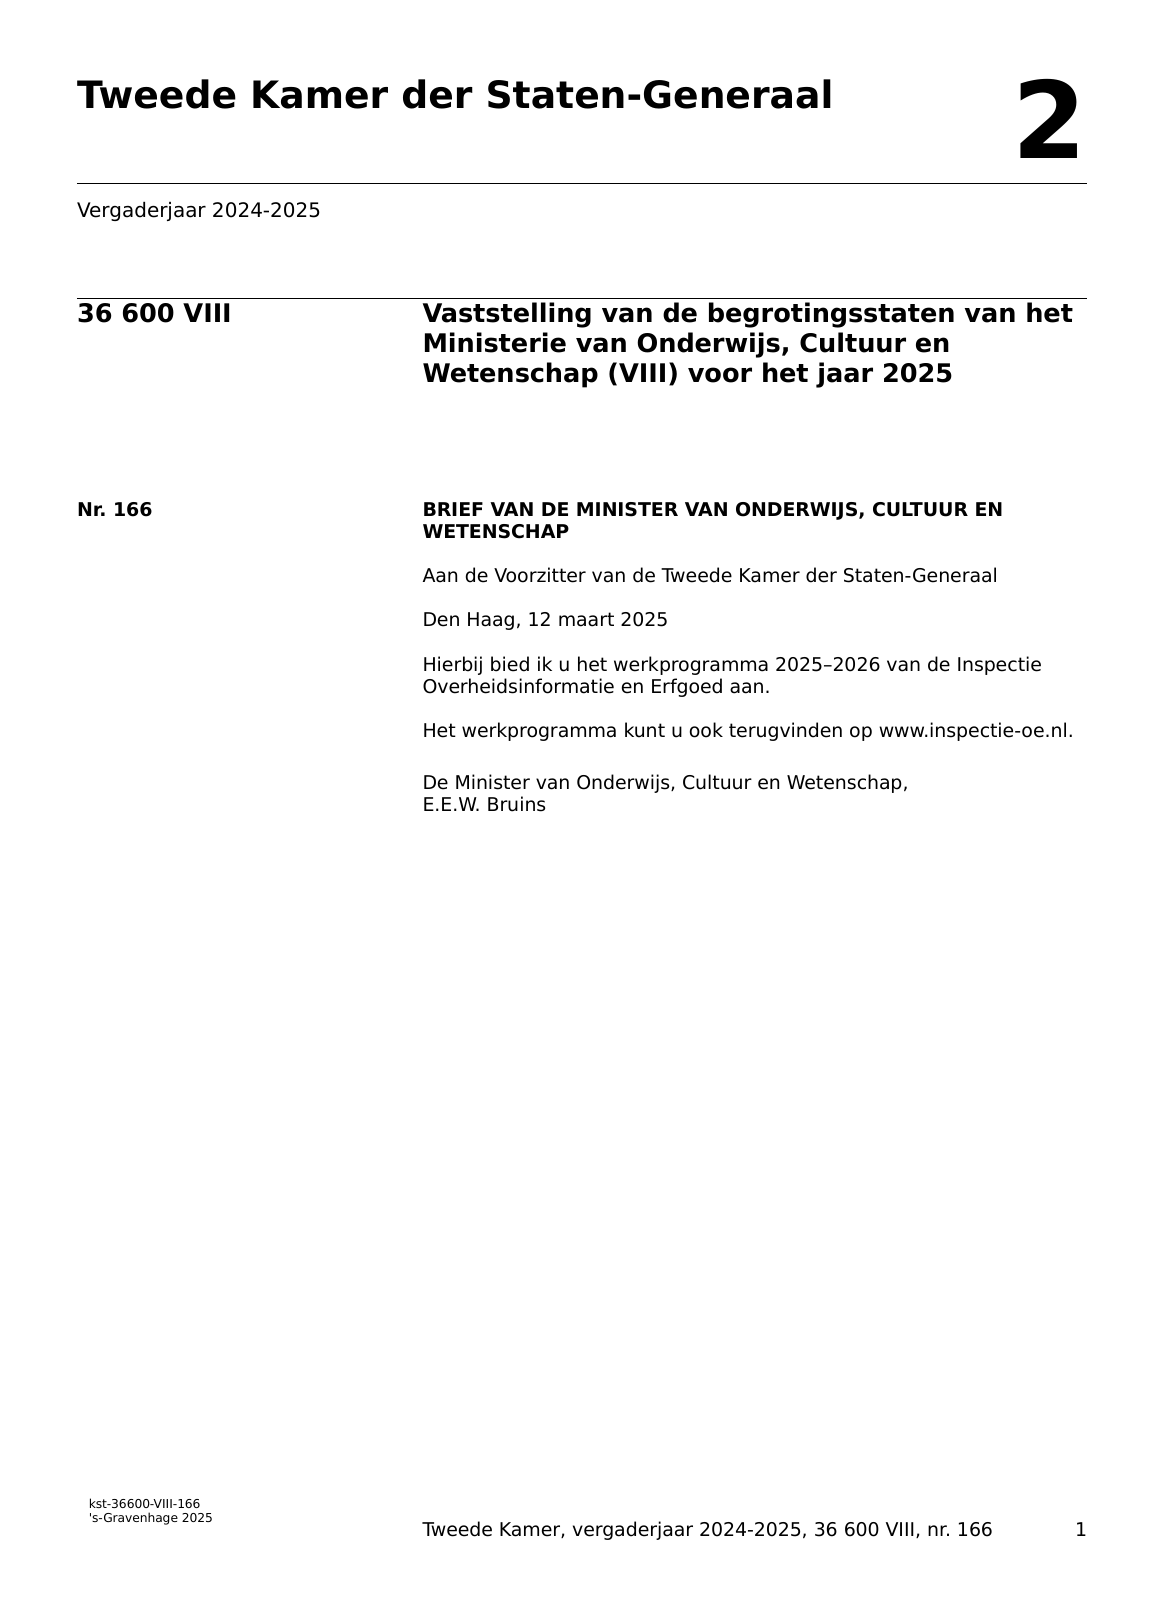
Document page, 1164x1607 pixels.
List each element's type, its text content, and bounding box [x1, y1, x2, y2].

table_header 2 [886, 59, 1087, 183]
text Den Haag, 12 maart 2025 [422, 609, 1087, 631]
subtitle 36 600 VIII Vaststelling van de begrotingsstaten van het Ministerie van Onderwijs, Cultuur en Wetenschap (VIII) voor het jaar 2025 [77, 299, 1087, 388]
text 's-Gravenhage 2025 [88, 1511, 323, 1525]
text Het werkprogramma kunt u ook terugvinden op www.inspectie-oe.nl. [422, 720, 1087, 742]
text De Minister van Onderwijs, Cultuur en Wetenschap, E.E.W. Bruins [422, 772, 1087, 816]
text Hierbij bied ik u het werkprogramma 2025–2026 van de Inspectie Overheidsinformatie en Erfgoed aan. [422, 653, 1087, 697]
subtitle Nr. 166 BRIEF VAN DE MINISTER VAN ONDERWIJS, CULTUUR EN WETENSCHAP [77, 499, 1087, 543]
text Aan de Voorzitter van de Tweede Kamer der Staten-Generaal [422, 565, 1087, 587]
table_cell Vergaderjaar 2024-2025 [77, 184, 1087, 298]
text kst-36600-VIII-166 [88, 1497, 323, 1511]
table_header Tweede Kamer der Staten-Generaal [77, 59, 886, 183]
